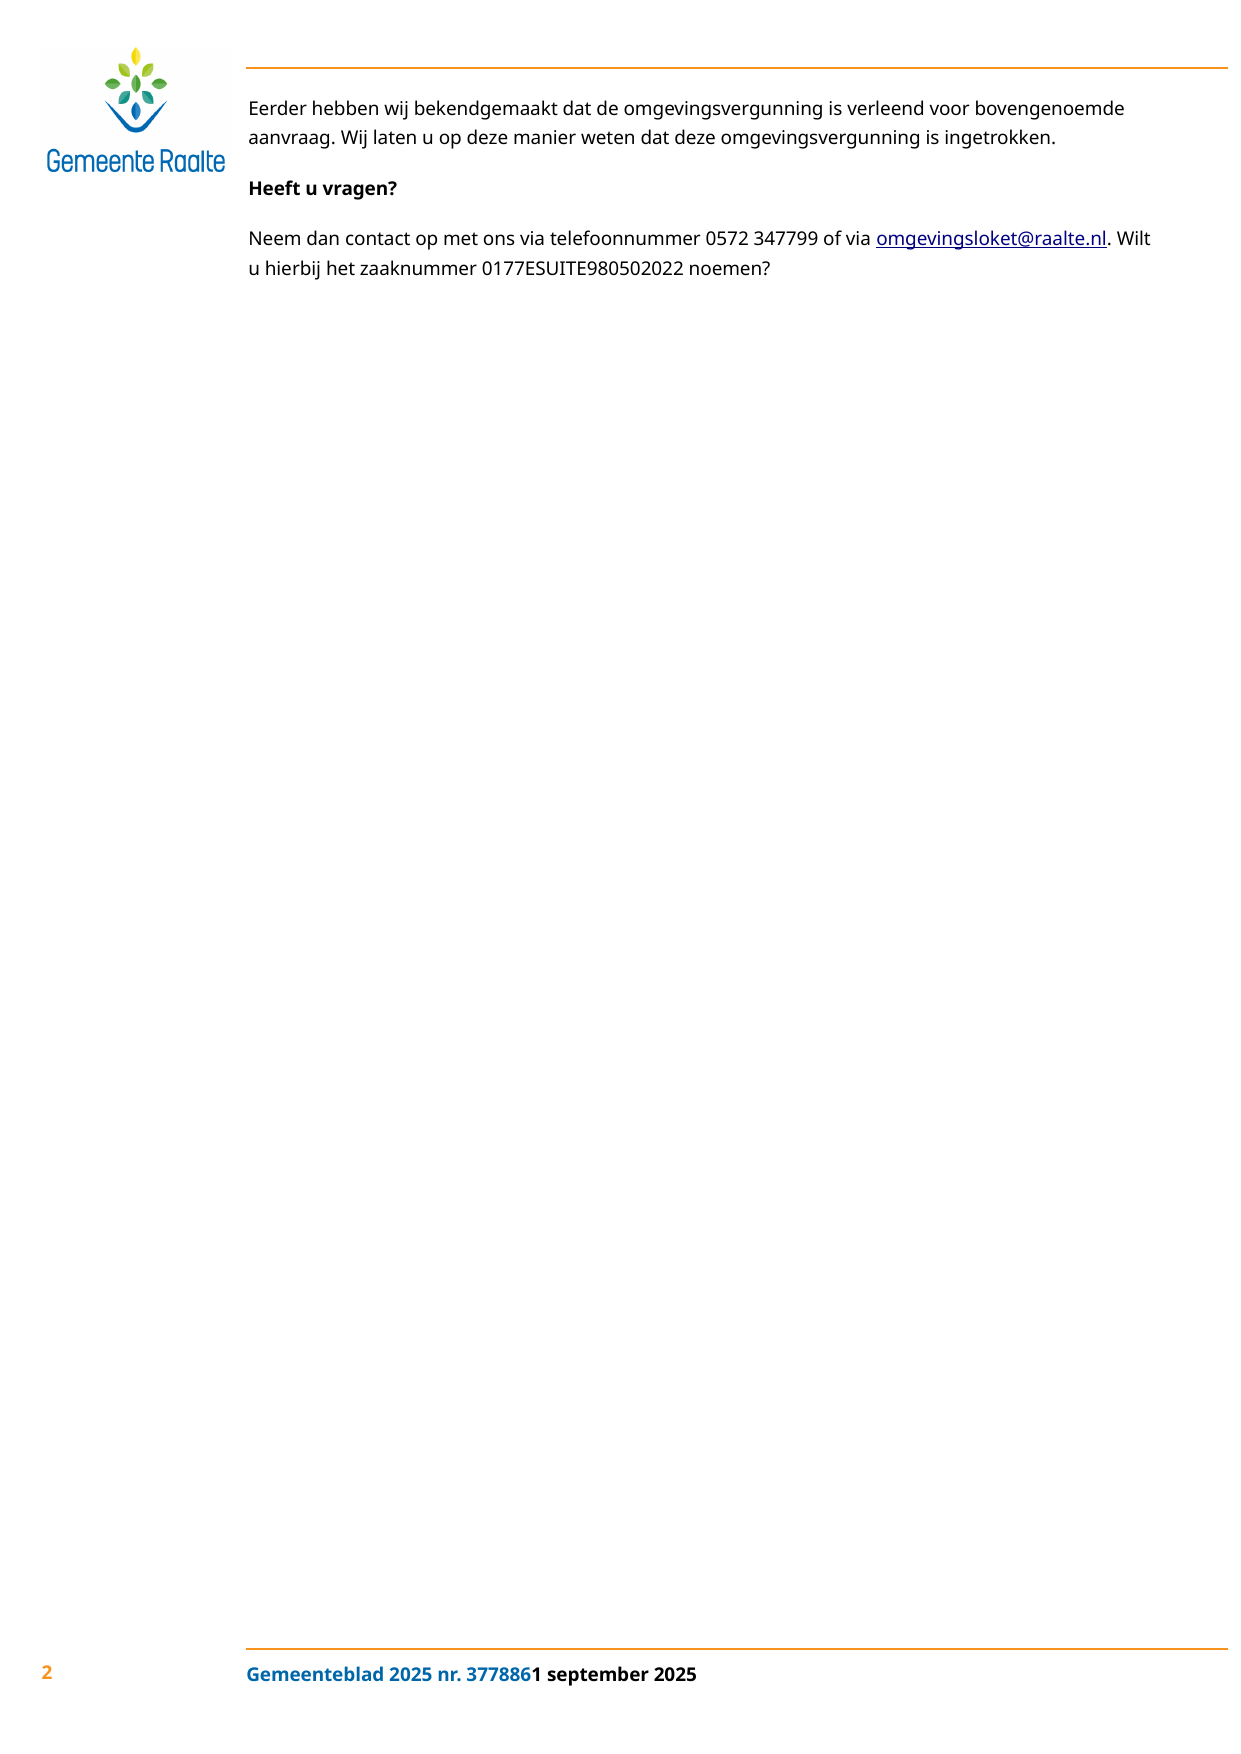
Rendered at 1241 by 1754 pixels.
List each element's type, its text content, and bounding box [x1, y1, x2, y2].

picture [41, 47, 231, 172]
text Neem dan contact op met ons via telefoonnummer 0572 347799 of via omgevingsloket@raalte.nl. Wilt u hierbij het zaaknummer 0177ESUITE980502022 noemen? [248, 225, 1152, 281]
text Heeft u vragen? [248, 175, 1152, 201]
text Eerder hebben wij bekendgemaakt dat de omgevingsvergunning is verleend voor bovengenoemde aanvraag. Wij laten u op deze manier weten dat deze omgevingsvergunning is ingetrokken. [248, 95, 1152, 150]
